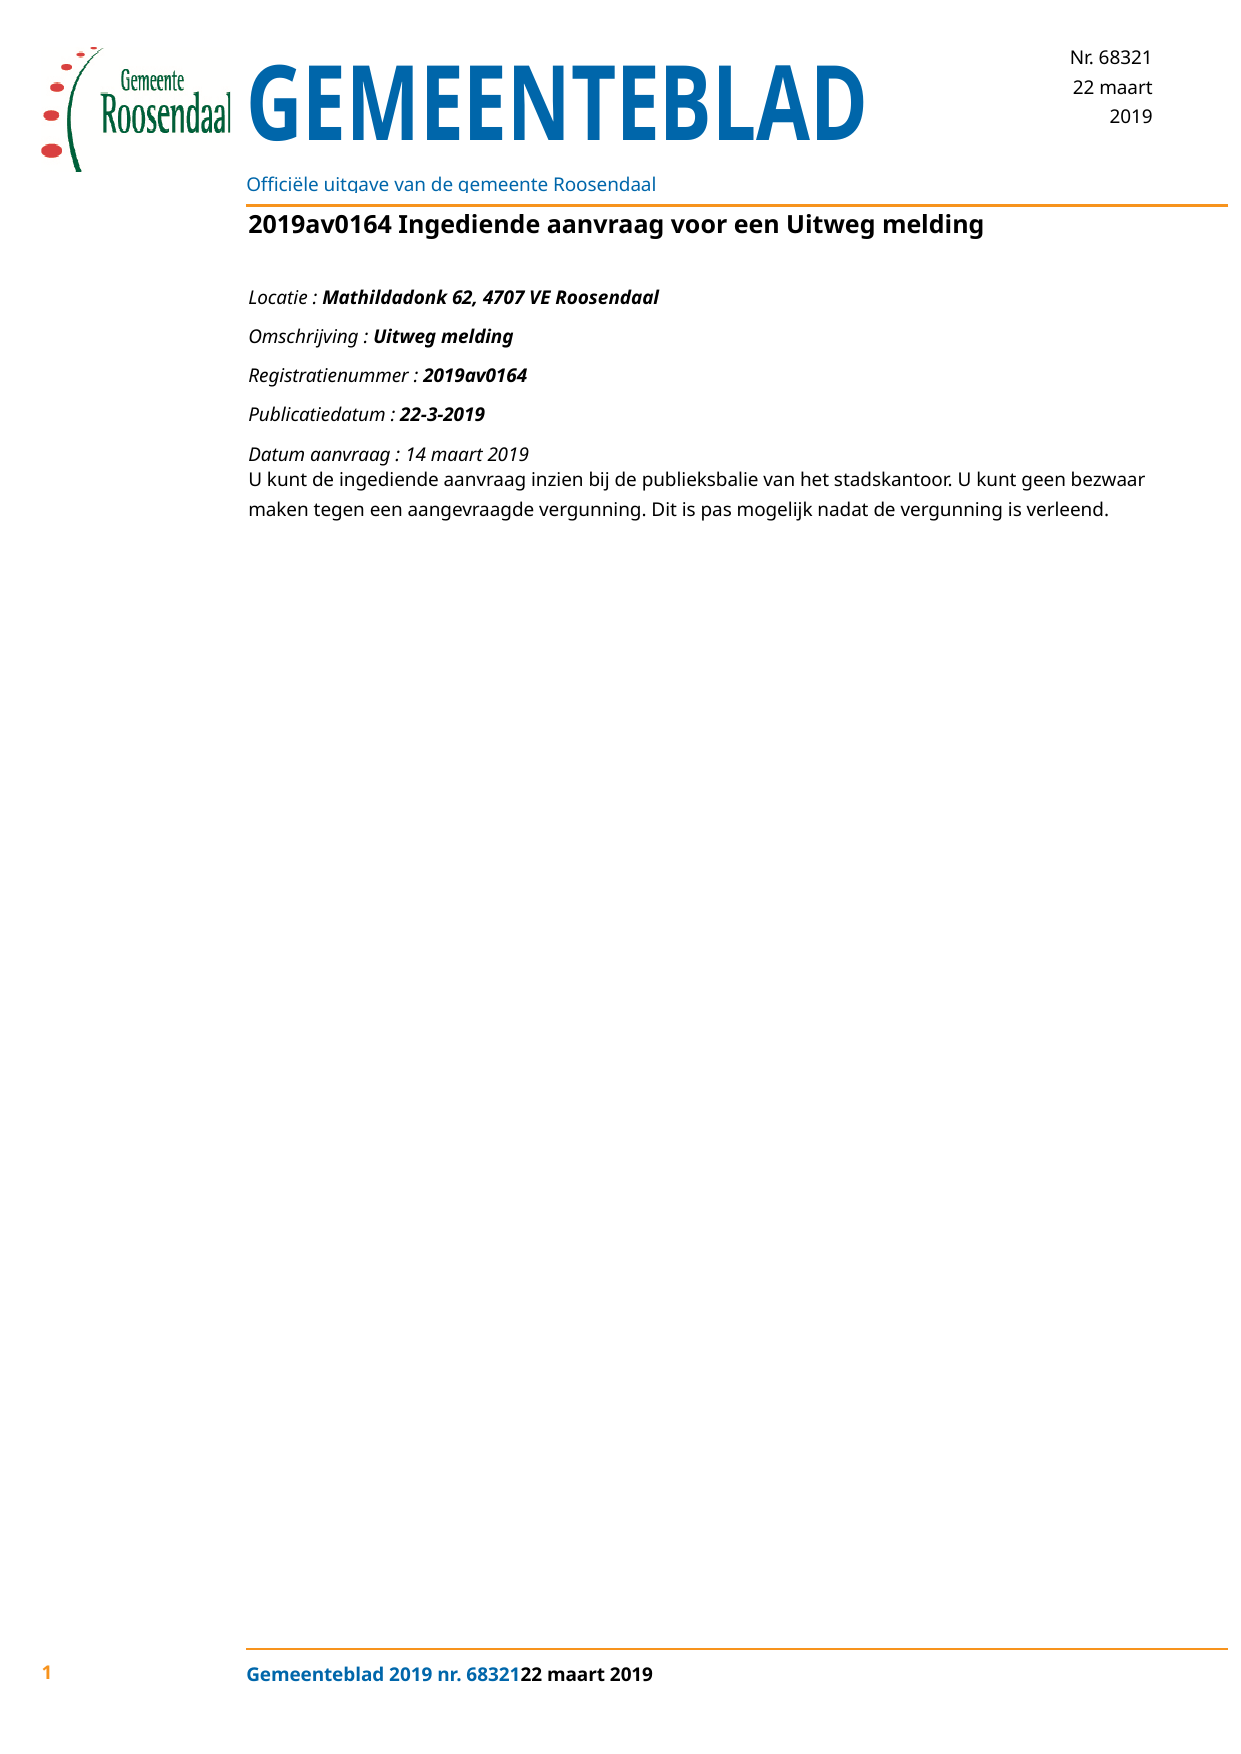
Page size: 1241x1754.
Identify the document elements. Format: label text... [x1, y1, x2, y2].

text Publicatiedatum : 22-3-2019 [248, 402, 1152, 427]
text Locatie : Mathildadonk 62, 4707 VE Roosendaal [248, 284, 1152, 309]
text Omschrijving : Uitweg melding [248, 323, 1152, 349]
text U kunt de ingediende aanvraag inzien bij de publieksbalie van het stadskantoor. U kunt geen bezwaar maken tegen een aangevraagde vergunning. Dit is pas mogelijk nadat de vergunning is verleend. [248, 467, 1152, 522]
text Datum aanvraag : 14 maart 2019 [248, 441, 1152, 467]
text Registratienummer : 2019av0164 [248, 362, 1152, 388]
picture [41, 47, 231, 172]
text 2019av0164 Ingediende aanvraag voor een Uitweg melding [248, 207, 1152, 241]
